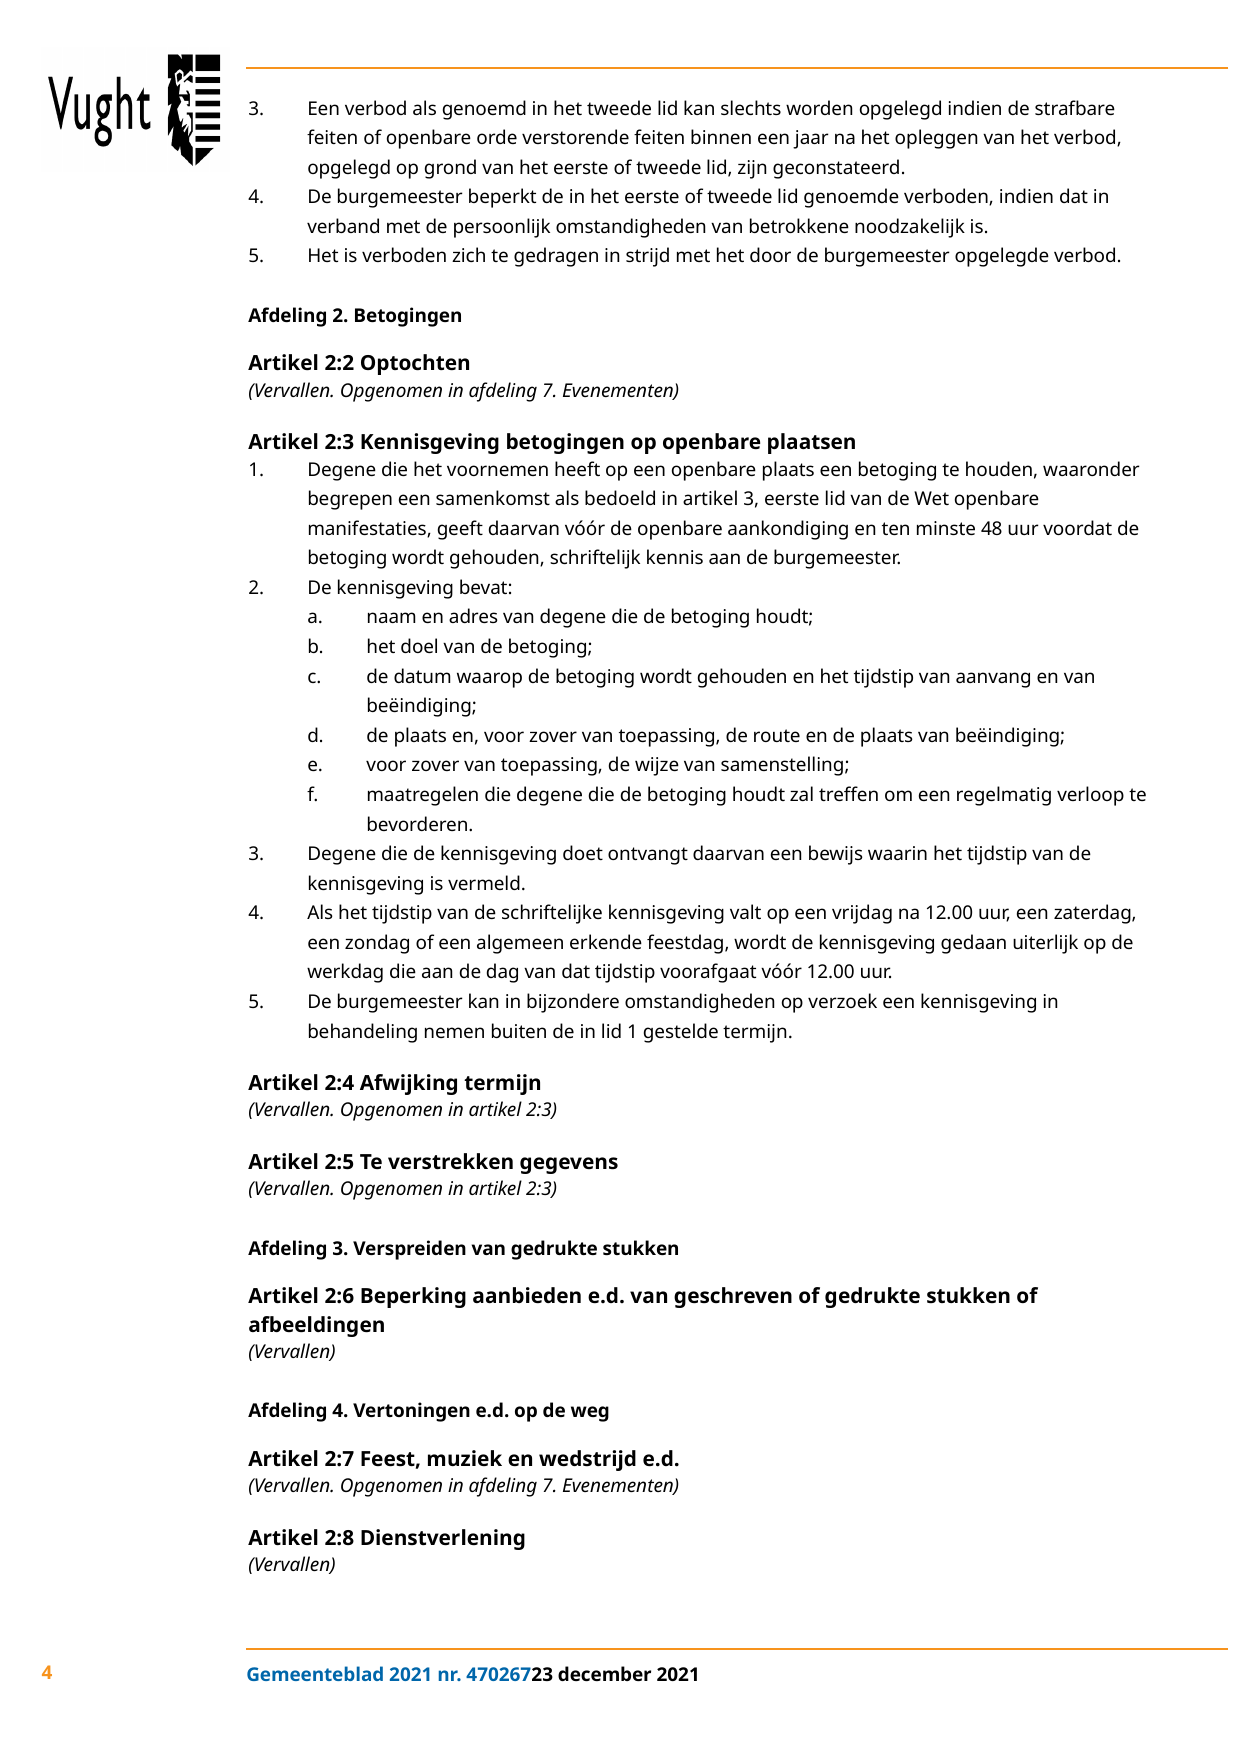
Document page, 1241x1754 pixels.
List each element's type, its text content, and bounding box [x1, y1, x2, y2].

list Als het tijdstip van de schriftelijke kennisgeving valt op een vrijdag na 12.00 uur, een zaterdag, een zondag of een algemeen erkende feestdag, wordt de kennisgeving gedaan uiterlijk op de werkdag die aan de dag van dat tijdstip voorafgaat vóór 12.00 uur. [248, 899, 1152, 984]
text Artikel 2:5 Te verstrekken gegevens [248, 1147, 1152, 1176]
text (Vervallen. Opgenomen in afdeling 7. Evenementen) [248, 377, 1152, 403]
list het doel van de betoging; [307, 633, 1152, 659]
text Afdeling 3. Verspreiden van gedrukte stukken [248, 1235, 1152, 1260]
text Artikel 2:3 Kennisgeving betogingen op openbare plaatsen [248, 427, 1152, 456]
text (Vervallen) [248, 1338, 1152, 1364]
list maatregelen die degene die de betoging houdt zal treffen om een regelmatig verloop te bevorderen. [307, 781, 1152, 836]
list Degene die de kennisgeving doet ontvangt daarvan een bewijs waarin het tijdstip van de kennisgeving is vermeld. [248, 840, 1152, 896]
list Het is verboden zich te gedragen in strijd met het door de burgemeester opgelegde verbod. [248, 243, 1152, 268]
text (Vervallen. Opgenomen in afdeling 7. Evenementen) [248, 1472, 1152, 1498]
text (Vervallen. Opgenomen in artikel 2:3) [248, 1097, 1152, 1122]
list Degene die het voornemen heeft op een openbare plaats een betoging te houden, waaronder begrepen een samenkomst als bedoeld in artikel 3, eerste lid van de Wet openbare manifestaties, geeft daarvan vóór de openbare aankondiging en ten minste 48 uur voordat de betoging wordt gehouden, schriftelijk kennis aan de burgemeester. [248, 456, 1152, 570]
text Artikel 2:2 Optochten [248, 348, 1152, 377]
text Artikel 2:7 Feest, muziek en wedstrijd e.d. [248, 1444, 1152, 1472]
list naam en adres van degene die de betoging houdt; [307, 604, 1152, 629]
list de datum waarop de betoging wordt gehouden en het tijdstip van aanvang en van beëindiging; [307, 663, 1152, 718]
text Artikel 2:6 Beperking aanbieden e.d. van geschreven of gedrukte stukken of afbeeldingen [248, 1281, 1152, 1338]
list voor zover van toepassing, de wijze van samenstelling; [307, 752, 1152, 777]
text Artikel 2:8 Dienstverlening [248, 1523, 1152, 1551]
text Afdeling 4. Vertoningen e.d. op de weg [248, 1397, 1152, 1423]
text Afdeling 2. Betogingen [248, 302, 1152, 328]
text Artikel 2:4 Afwijking termijn [248, 1068, 1152, 1097]
text (Vervallen. Opgenomen in artikel 2:3) [248, 1176, 1152, 1201]
picture [41, 47, 231, 172]
list De burgemeester kan in bijzondere omstandigheden op verzoek een kennisgeving in behandeling nemen buiten de in lid 1 gestelde termijn. [248, 988, 1152, 1043]
text (Vervallen) [248, 1551, 1152, 1577]
list De burgemeester beperkt de in het eerste of tweede lid genoemde verboden, indien dat in verband met de persoonlijk omstandigheden van betrokkene noodzakelijk is. [248, 183, 1152, 239]
list de plaats en, voor zover van toepassing, de route en de plaats van beëindiging; [307, 722, 1152, 748]
list De kennisgeving bevat: [248, 574, 1152, 600]
list Een verbod als genoemd in het tweede lid kan slechts worden opgelegd indien de strafbare feiten of openbare orde verstorende feiten binnen een jaar na het opleggen van het verbod, opgelegd op grond van het eerste of tweede lid, zijn geconstateerd. [248, 95, 1152, 180]
